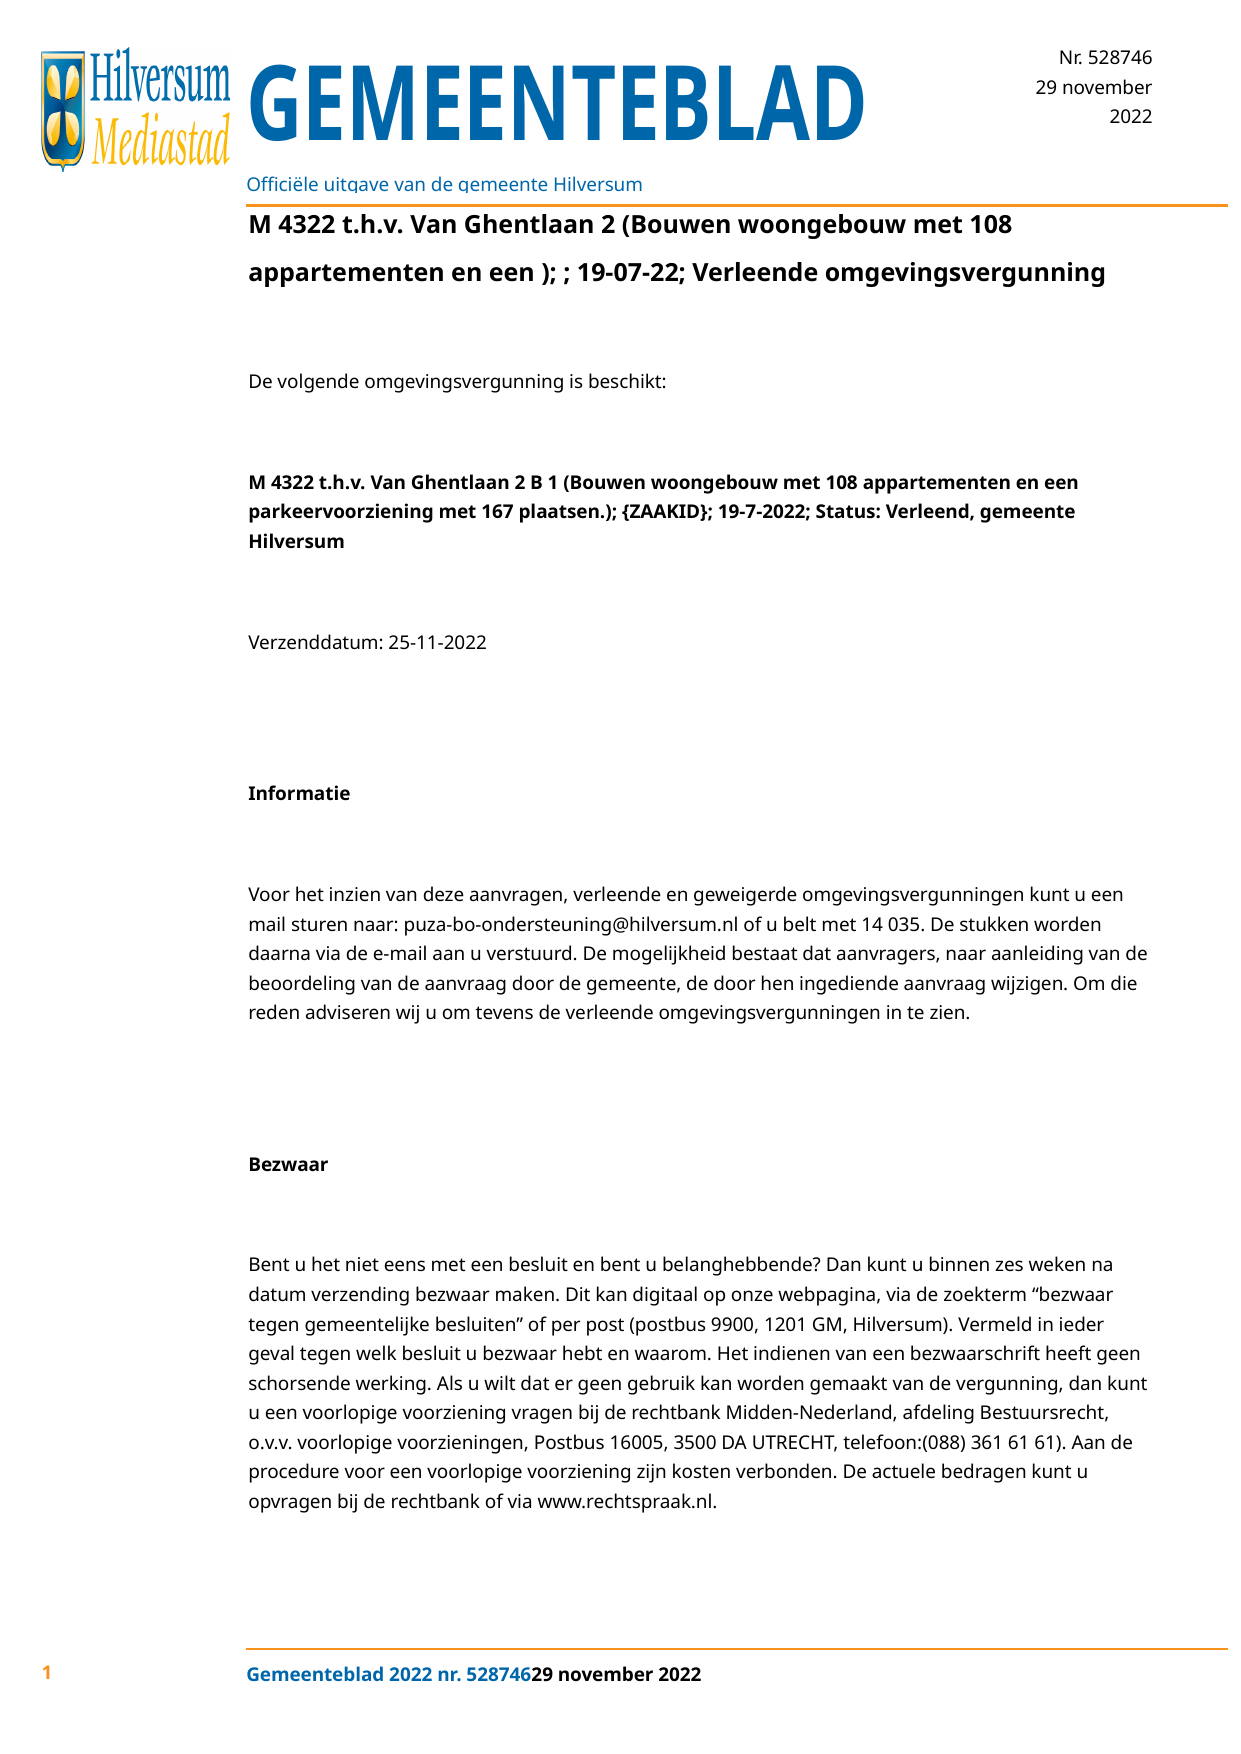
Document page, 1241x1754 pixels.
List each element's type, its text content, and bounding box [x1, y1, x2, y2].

text M 4322 t.h.v. Van Ghentlaan 2 (Bouwen woongebouw met 108 appartementen en een ); ; 19-07-22; Verleende omgevingsvergunning [248, 207, 1152, 288]
text Informatie [248, 780, 1152, 806]
text Bezwaar [248, 1151, 1152, 1177]
text M 4322 t.h.v. Van Ghentlaan 2 B 1 (Bouwen woongebouw met 108 appartementen en een parkeervoorziening met 167 plaatsen.); {ZAAKID}; 19-7-2022; Status: Verleend, gemeente Hilversum [248, 469, 1152, 554]
text De volgende omgevingsvergunning is beschikt: [248, 368, 1152, 394]
text Bent u het niet eens met een besluit en bent u belanghebbende? Dan kunt u binnen zes weken na datum verzending bezwaar maken. Dit kan digitaal op onze webpagina, via de zoekterm “bezwaar tegen gemeentelijke besluiten” of per post (postbus 9900, 1201 GM, Hilversum). Vermeld in ieder geval tegen welk besluit u bezwaar hebt en waarom. Het indienen van een bezwaarschrift heeft geen schorsende werking. Als u wilt dat er geen gebruik kan worden gemaakt van de vergunning, dan kunt u een voorlopige voorziening vragen bij de rechtbank Midden-Nederland, afdeling Bestuursrecht, o.v.v. voorlopige voorzieningen, Postbus 16005, 3500 DA UTRECHT, telefoon:(088) 361 61 61). Aan de procedure voor een voorlopige voorziening zijn kosten verbonden. De actuele bedragen kunt u opvragen bij de rechtbank of via www.rechtspraak.nl. [248, 1252, 1152, 1514]
text Verzenddatum: 25-11-2022 [248, 629, 1152, 655]
picture [41, 47, 231, 172]
text Voor het inzien van deze aanvragen, verleende en geweigerde omgevingsvergunningen kunt u een mail sturen naar: puza-bo-ondersteuning@hilversum.nl of u belt met 14 035. De stukken worden daarna via de e-mail aan u verstuurd. De mogelijkheid bestaat dat aanvragers, naar aanleiding van de beoordeling van de aanvraag door de gemeente, de door hen ingediende aanvraag wijzigen. Om die reden adviseren wij u om tevens de verleende omgevingsvergunningen in te zien. [248, 881, 1152, 1025]
